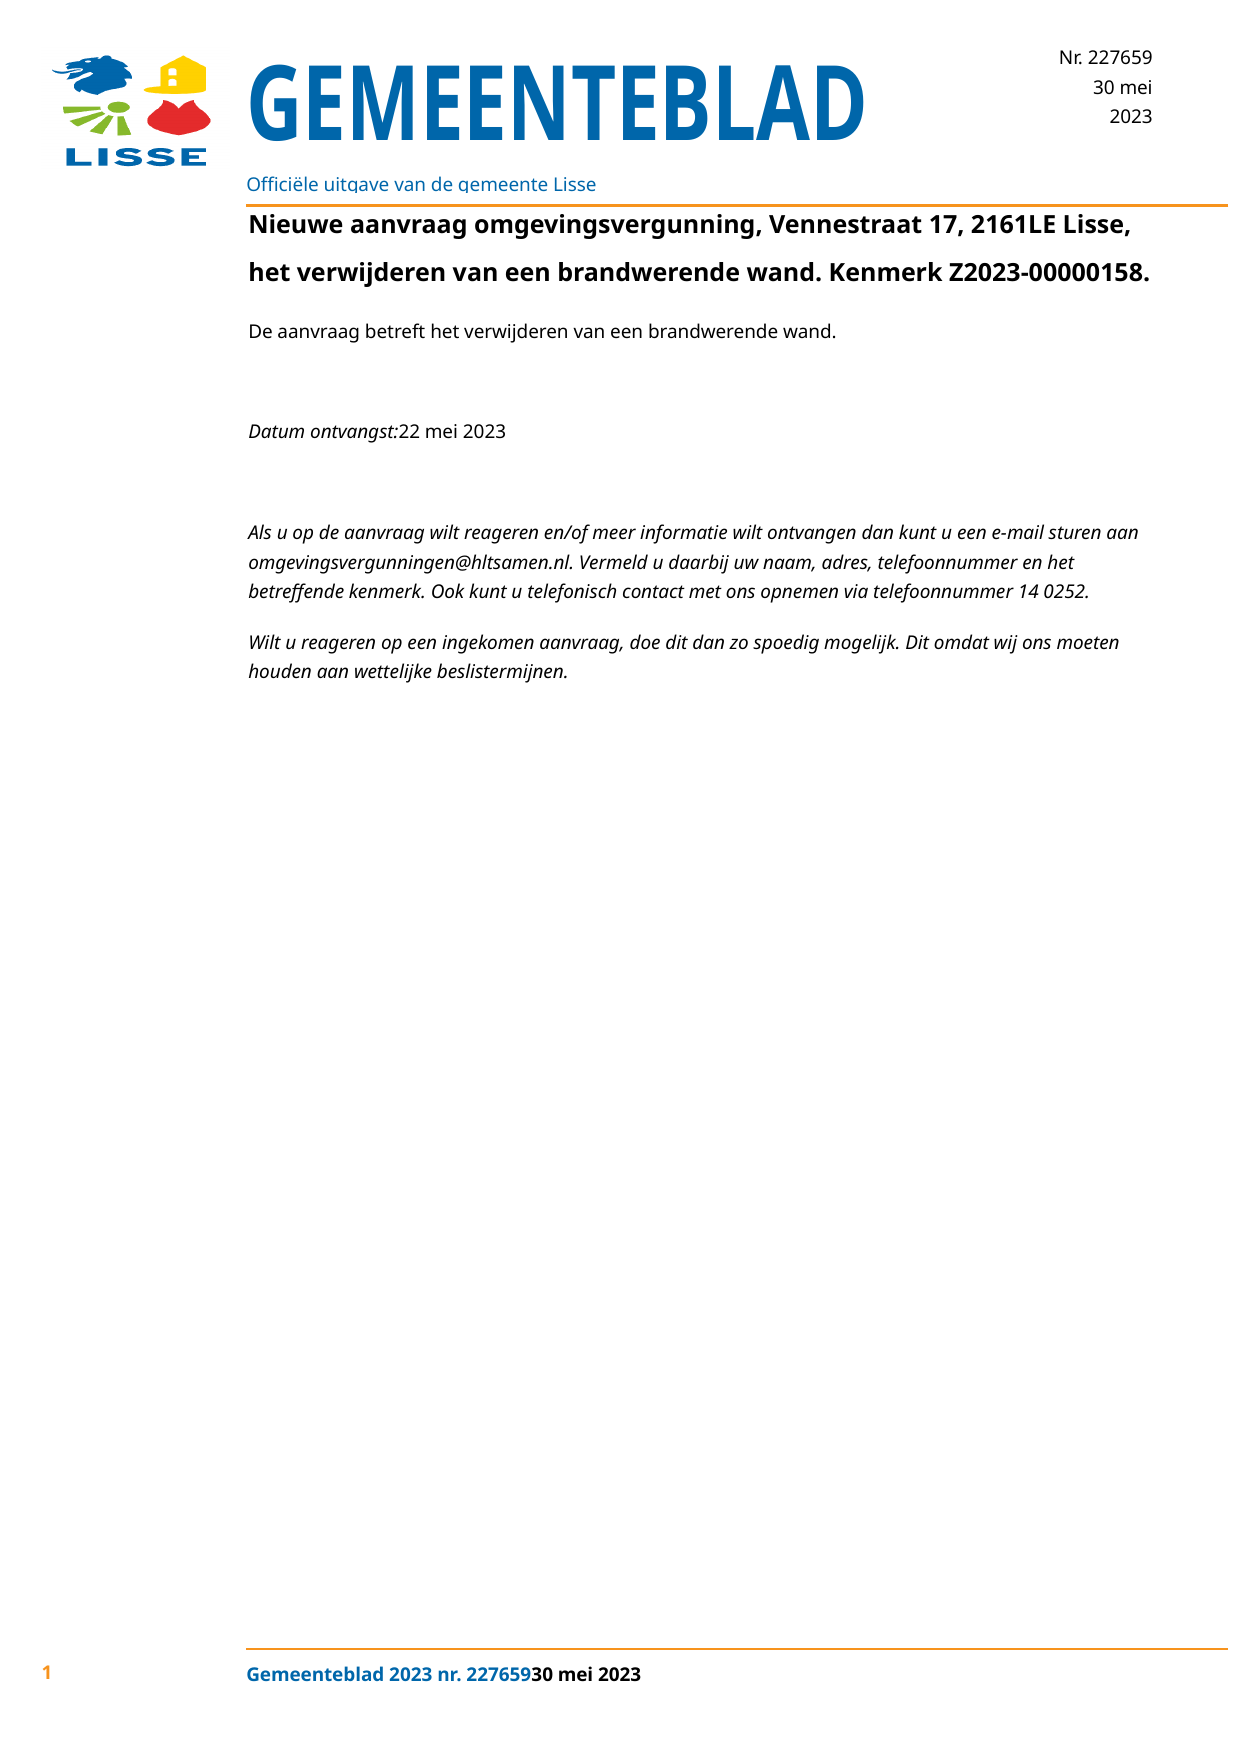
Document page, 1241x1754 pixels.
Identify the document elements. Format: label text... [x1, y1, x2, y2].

text Nieuwe aanvraag omgevingsvergunning, Vennestraat 17, 2161LE Lisse, het verwijderen van een brandwerende wand. Kenmerk Z2023-00000158. [248, 207, 1152, 288]
text Datum ontvangst:22 mei 2023 [248, 419, 1152, 444]
text De aanvraag betreft het verwijderen van een brandwerende wand. [248, 318, 1152, 344]
text Als u op de aanvraag wilt reageren en/of meer informatie wilt ontvangen dan kunt u een e-mail sturen aan omgevingsvergunningen@hltsamen.nl. Vermeld u daarbij uw naam, adres, telefoonnummer en het betreffende kenmerk. Ook kunt u telefonisch contact met ons opnemen via telefoonnummer 14 0252. [248, 519, 1152, 604]
text Wilt u reageren op een ingekomen aanvraag, doe dit dan zo spoedig mogelijk. Dit omdat wij ons moeten houden aan wettelijke beslistermijnen. [248, 629, 1152, 684]
picture [41, 47, 231, 172]
